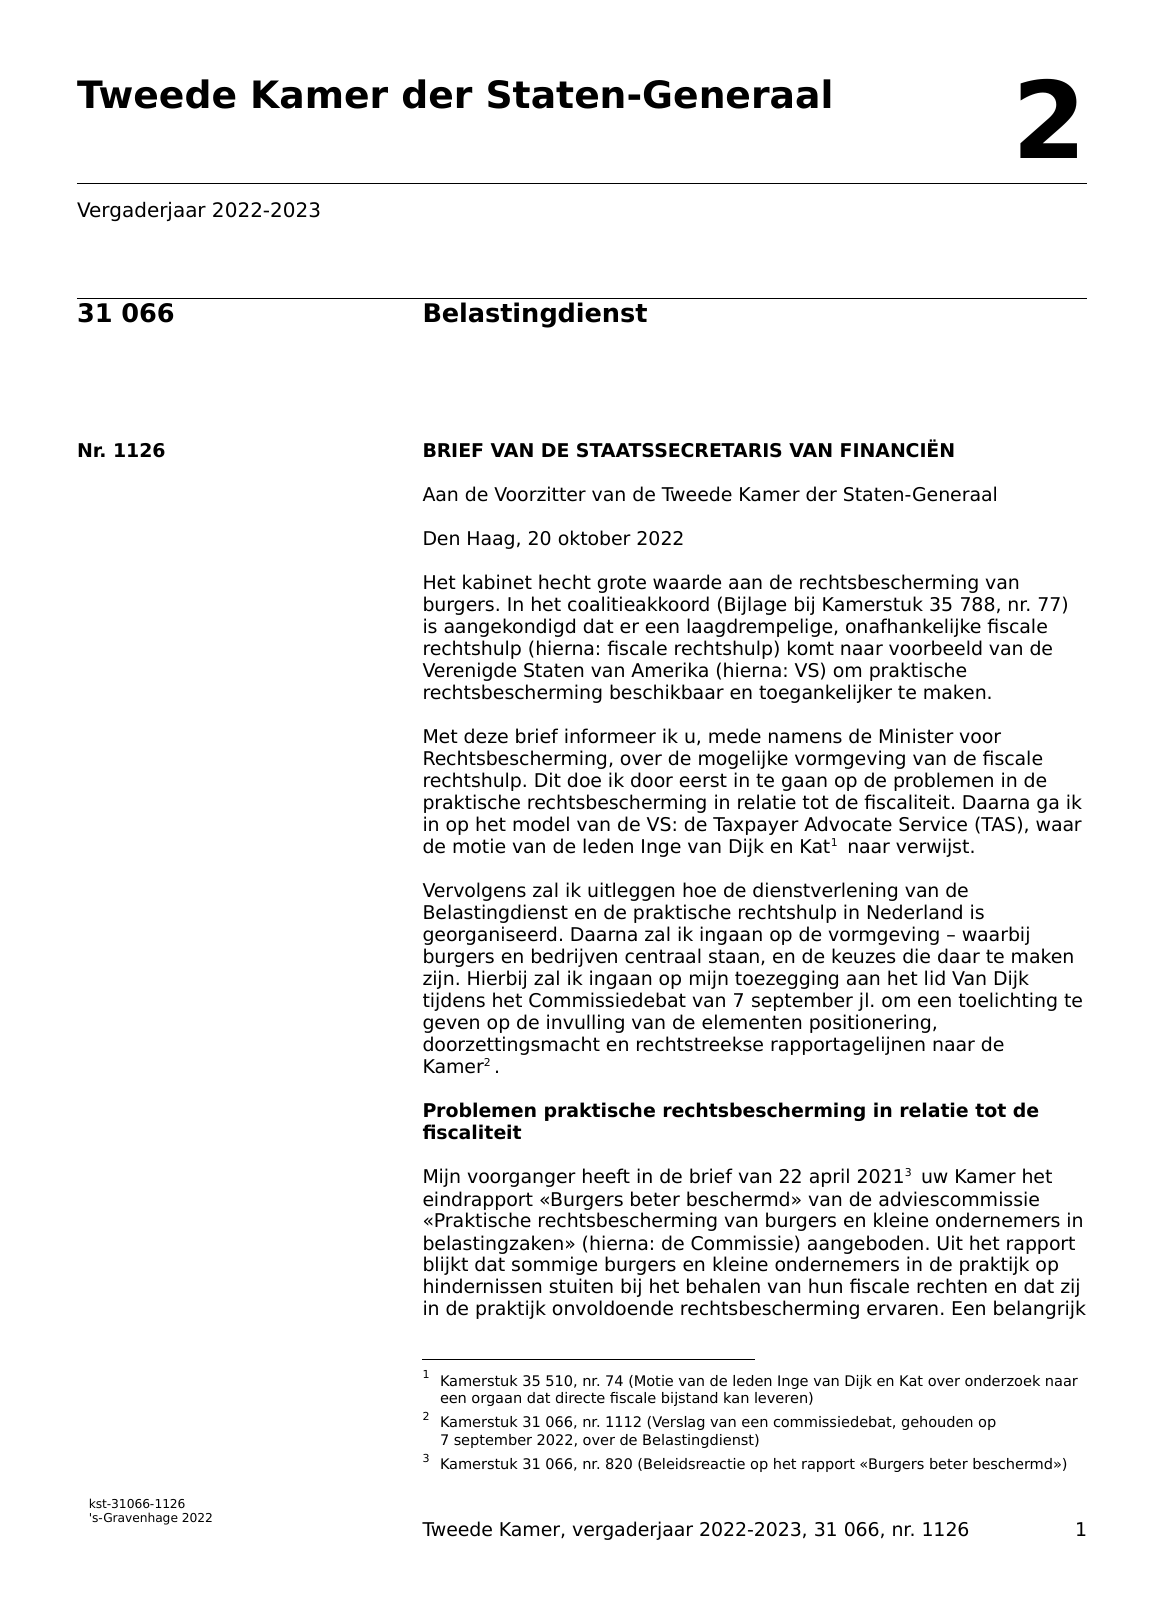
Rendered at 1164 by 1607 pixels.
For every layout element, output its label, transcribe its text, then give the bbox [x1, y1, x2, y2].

table_header Tweede Kamer der Staten-Generaal [77, 59, 886, 183]
text Het kabinet hecht grote waarde aan de rechtsbescherming van burgers. In het coalitieakkoord (Bijlage bij Kamerstuk 35 788, nr. 77) is aangekondigd dat er een laagdrempelige, onafhankelijke fiscale rechtshulp (hierna: fiscale rechtshulp) komt naar voorbeeld van de Verenigde Staten van Amerika (hierna: VS) om praktische rechtsbescherming beschikbaar en toegankelijker te maken. [422, 572, 1087, 704]
text Met deze brief informeer ik u, mede namens de Minister voor Rechtsbescherming, over de mogelijke vormgeving van de fiscale rechtshulp. Dit doe ik door eerst in te gaan op de problemen in de praktische rechtsbescherming in relatie tot de fiscaliteit. Daarna ga ik in op het model van de VS: de Taxpayer Advocate Service (TAS), waar de motie van de leden Inge van Dijk en Kat naar verwijst. [422, 726, 1087, 858]
text Mijn voorganger heeft in de brief van 22 april 2021 uw Kamer het eindrapport «Burgers beter beschermd» van de adviescommissie «Praktische rechtsbescherming van burgers en kleine ondernemers in belastingzaken» (hierna: de Commissie) aangeboden. Uit het rapport blijkt dat sommige burgers en kleine ondernemers in de praktijk op hindernissen stuiten bij het behalen van hun fiscale rechten en dat zij in de praktijk onvoldoende rechtsbescherming ervaren. Een belangrijk [422, 1166, 1087, 1320]
subtitle Nr. 1126 BRIEF VAN DE STAATSSECRETARIS VAN FINANCIËN [77, 440, 1087, 462]
text Den Haag, 20 oktober 2022 [422, 528, 1087, 550]
text Vervolgens zal ik uitleggen hoe de dienstverlening van de Belastingdienst en de praktische rechtshulp in Nederland is georganiseerd. Daarna zal ik ingaan op de vormgeving – waarbij burgers en bedrijven centraal staan, en de keuzes die daar te maken zijn. Hierbij zal ik ingaan op mijn toezegging aan het lid Van Dijk tijdens het Commissiedebat van 7 september jl. om een toelichting te geven op de invulling van de elementen positionering, doorzettingsmacht en rechtstreekse rapportagelijnen naar de Kamer. [422, 880, 1087, 1078]
table_cell Vergaderjaar 2022-2023 [77, 184, 1087, 298]
text kst-31066-1126 [88, 1497, 323, 1511]
subtitle Problemen praktische rechtsbescherming in relatie tot de fiscaliteit [422, 1100, 1087, 1144]
table_header 2 [886, 59, 1087, 183]
text Kamerstuk 31 066, nr. 1112 (Verslag van een commissiedebat, gehouden op 7 september 2022, over de Belastingdienst) [422, 1410, 1087, 1449]
text Aan de Voorzitter van de Tweede Kamer der Staten-Generaal [422, 484, 1087, 506]
subtitle 31 066 Belastingdienst [77, 299, 1087, 329]
text Kamerstuk 35 510, nr. 74 (Motie van de leden Inge van Dijk en Kat over onderzoek naar een orgaan dat directe fiscale bijstand kan leveren) [422, 1368, 1087, 1407]
text Kamerstuk 31 066, nr. 820 (Beleidsreactie op het rapport «Burgers beter beschermd») [422, 1452, 1087, 1474]
text 's-Gravenhage 2022 [88, 1511, 323, 1525]
